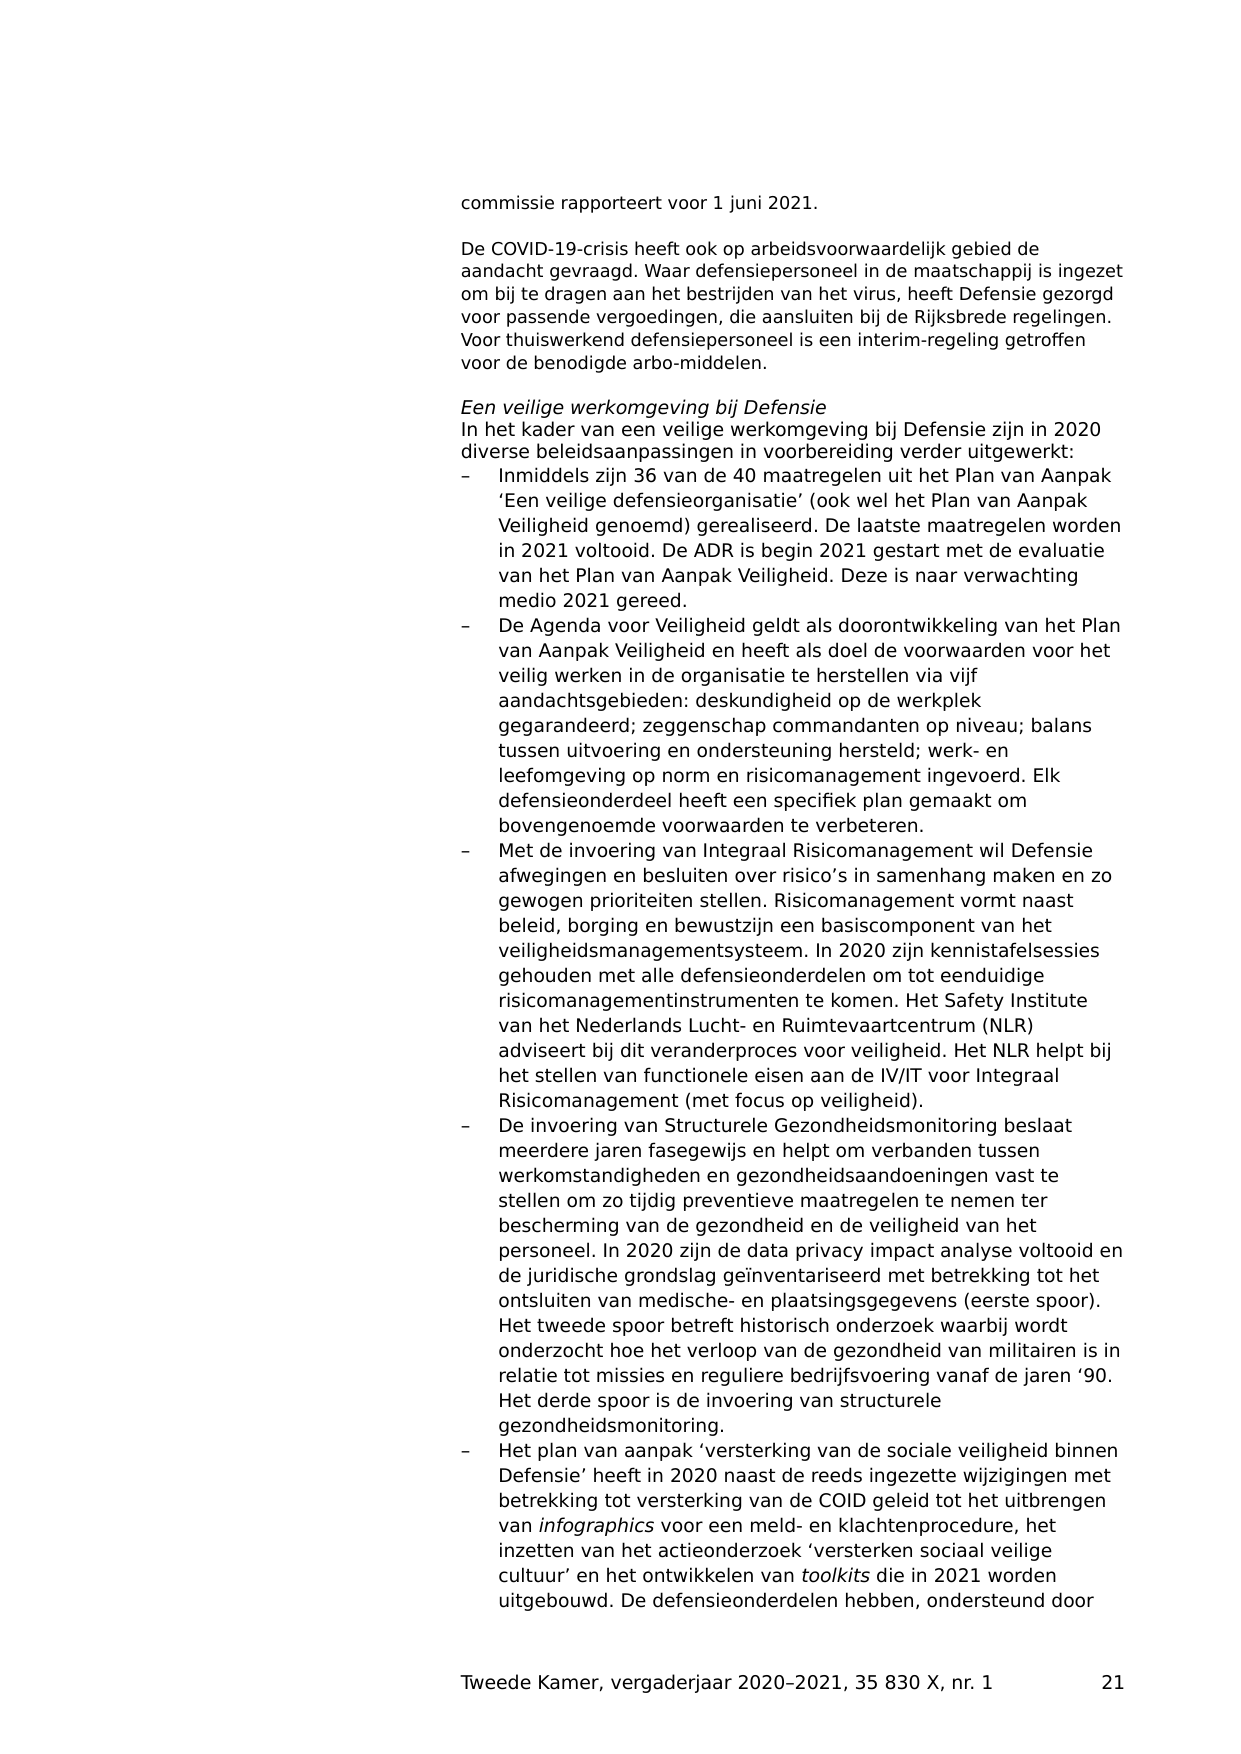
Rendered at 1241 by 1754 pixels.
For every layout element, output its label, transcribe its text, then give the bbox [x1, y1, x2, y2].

list Inmiddels zijn 36 van de 40 maatregelen uit het Plan van Aanpak ‘Een veilige defensieorganisatie’ (ook wel het Plan van Aanpak Veiligheid genoemd) gerealiseerd. De laatste maatregelen worden in 2021 voltooid. De ADR is begin 2021 gestart met de evaluatie van het Plan van Aanpak Veiligheid. Deze is naar verwachting medio 2021 gereed. [461, 463, 1125, 613]
list De Agenda voor Veiligheid geldt als doorontwikkeling van het Plan van Aanpak Veiligheid en heeft als doel de voorwaarden voor het veilig werken in de organisatie te herstellen via vijf aandachtsgebieden: deskundigheid op de werkplek gegarandeerd; zeggenschap commandanten op niveau; balans tussen uitvoering en ondersteuning hersteld; werk- en leefomgeving op norm en risicomanagement ingevoerd. Elk defensieonderdeel heeft een specifiek plan gemaakt om bovengenoemde voorwaarden te verbeteren. [461, 613, 1125, 838]
text Een veilige werkomgeving bij Defensie In het kader van een veilige werkomgeving bij Defensie zijn in 2020 diverse beleidsaanpassingen in voorbereiding verder uitgewerkt: [461, 397, 1125, 463]
text De COVID-19-crisis heeft ook op arbeidsvoorwaardelijk gebied de aandacht gevraagd. Waar defensiepersoneel in de maatschappij is ingezet om bij te dragen aan het bestrijden van het virus, heeft Defensie gezorgd voor passende vergoedingen, die aansluiten bij de Rijksbrede regelingen. Voor thuiswerkend defensiepersoneel is een interim-regeling getroffen voor de benodigde arbo-middelen. [461, 237, 1125, 374]
list Het plan van aanpak ‘versterking van de sociale veiligheid binnen Defensie’ heeft in 2020 naast de reeds ingezette wijzigingen met betrekking tot versterking van de COID geleid tot het uitbrengen van infographics voor een meld- en klachtenprocedure, het inzetten van het actieonderzoek ‘versterken sociaal veilige cultuur’ en het ontwikkelen van toolkits die in 2021 worden uitgebouwd. De defensieonderdelen hebben, ondersteund door [461, 1438, 1125, 1613]
list Met de invoering van Integraal Risicomanagement wil Defensie afwegingen en besluiten over risico’s in samenhang maken en zo gewogen prioriteiten stellen. Risicomanagement vormt naast beleid, borging en bewustzijn een basiscomponent van het veiligheidsmanagementsysteem. In 2020 zijn kennistafelsessies gehouden met alle defensieonderdelen om tot eenduidige risicomanagementinstrumenten te komen. Het Safety Institute van het Nederlands Lucht- en Ruimtevaartcentrum (NLR) adviseert bij dit veranderproces voor veiligheid. Het NLR helpt bij het stellen van functionele eisen aan de IV/IT voor Integraal Risicomanagement (met focus op veiligheid). [461, 838, 1125, 1113]
list De invoering van Structurele Gezondheidsmonitoring beslaat meerdere jaren fasegewijs en helpt om verbanden tussen werkomstandigheden en gezondheidsaandoeningen vast te stellen om zo tijdig preventieve maatregelen te nemen ter bescherming van de gezondheid en de veiligheid van het personeel. In 2020 zijn de data privacy impact analyse voltooid en de juridische grondslag geïnventariseerd met betrekking tot het ontsluiten van medische- en plaatsingsgegevens (eerste spoor). Het tweede spoor betreft historisch onderzoek waarbij wordt onderzocht hoe het verloop van de gezondheid van militairen is in relatie tot missies en reguliere bedrijfsvoering vanaf de jaren ‘90. Het derde spoor is de invoering van structurele gezondheidsmonitoring. [461, 1113, 1125, 1438]
text commissie rapporteert voor 1 juni 2021. [461, 191, 1125, 214]
